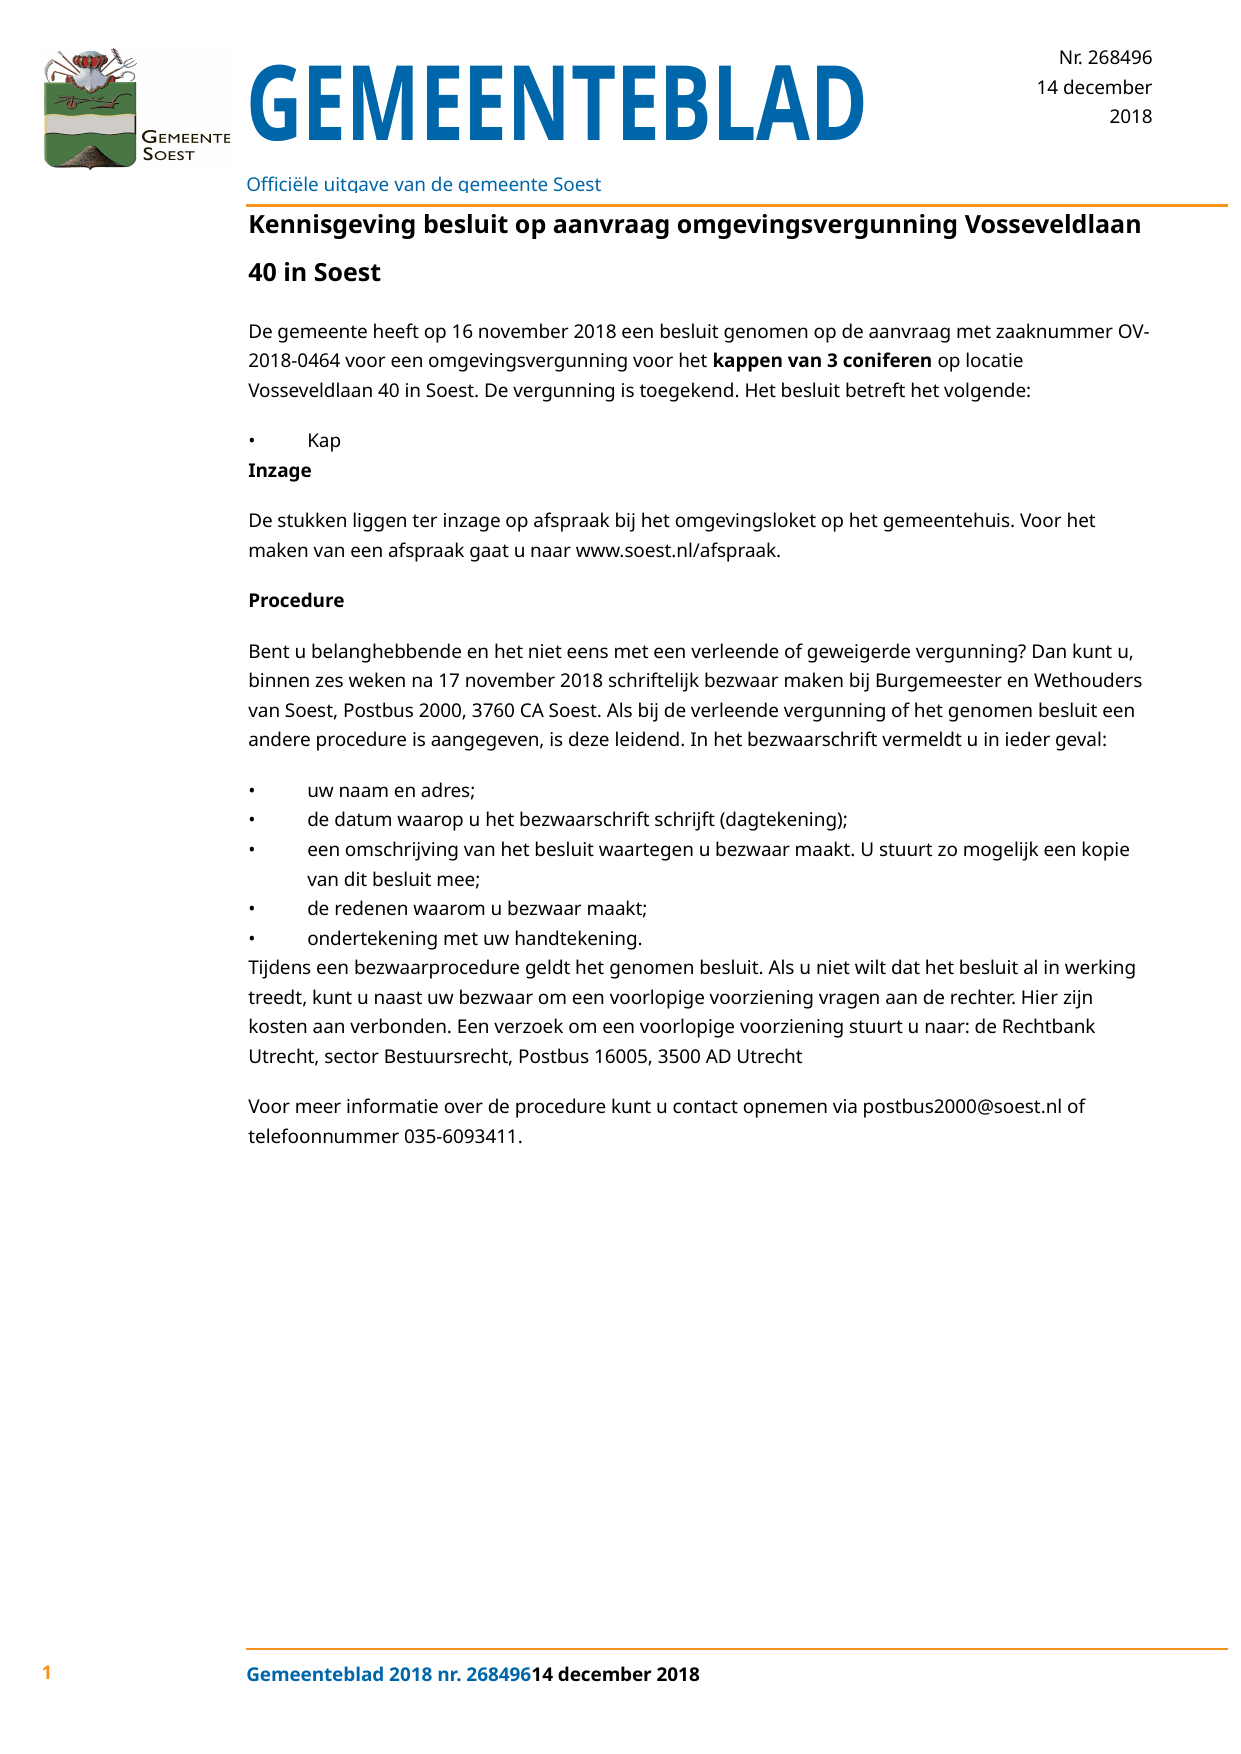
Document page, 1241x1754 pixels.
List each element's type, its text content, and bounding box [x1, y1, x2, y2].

text Inzage [248, 457, 1152, 483]
text Bent u belanghebbende en het niet eens met een verleende of geweigerde vergunning? Dan kunt u, binnen zes weken na 17 november 2018 schriftelijk bezwaar maken bij Burgemeester en Wethouders van Soest, Postbus 2000, 3760 CA Soest. Als bij de verleende vergunning of het genomen besluit een andere procedure is aangegeven, is deze leidend. In het bezwaarschrift vermeldt u in ieder geval: [248, 638, 1152, 752]
text Kennisgeving besluit op aanvraag omgevingsvergunning Vosseveldlaan 40 in Soest [248, 207, 1152, 288]
text Procedure [248, 587, 1152, 613]
picture [41, 47, 231, 172]
list een omschrijving van het besluit waartegen u bezwaar maakt. U stuurt zo mogelijk een kopie van dit besluit mee; [248, 836, 1152, 892]
list uw naam en adres; [248, 777, 1152, 803]
list de datum waarop u het bezwaarschrift schrijft (dagtekening); [248, 807, 1152, 832]
list Kap [248, 427, 1152, 453]
text De stukken liggen ter inzage op afspraak bij het omgevingsloket op het gemeentehuis. Voor het maken van een afspraak gaat u naar www.soest.nl/afspraak. [248, 507, 1152, 563]
text De gemeente heeft op 16 november 2018 een besluit genomen op de aanvraag met zaaknummer OV-2018-0464 voor een omgevingsvergunning voor het kappen van 3 coniferen op locatie Vosseveldlaan 40 in Soest. De vergunning is toegekend. Het besluit betreft het volgende: [248, 318, 1152, 403]
text Voor meer informatie over de procedure kunt u contact opnemen via postbus2000@soest.nl of telefoonnummer 035-6093411. [248, 1094, 1152, 1149]
list de redenen waarom u bezwaar maakt; [248, 895, 1152, 921]
text Tijdens een bezwaarprocedure geldt het genomen besluit. Als u niet wilt dat het besluit al in werking treedt, kunt u naast uw bezwaar om een voorlopige voorziening vragen aan de rechter. Hier zijn kosten aan verbonden. Een verzoek om een voorlopige voorziening stuurt u naar: de Rechtbank Utrecht, sector Bestuursrecht, Postbus 16005, 3500 AD Utrecht [248, 954, 1152, 1069]
list ondertekening met uw handtekening. [248, 925, 1152, 951]
